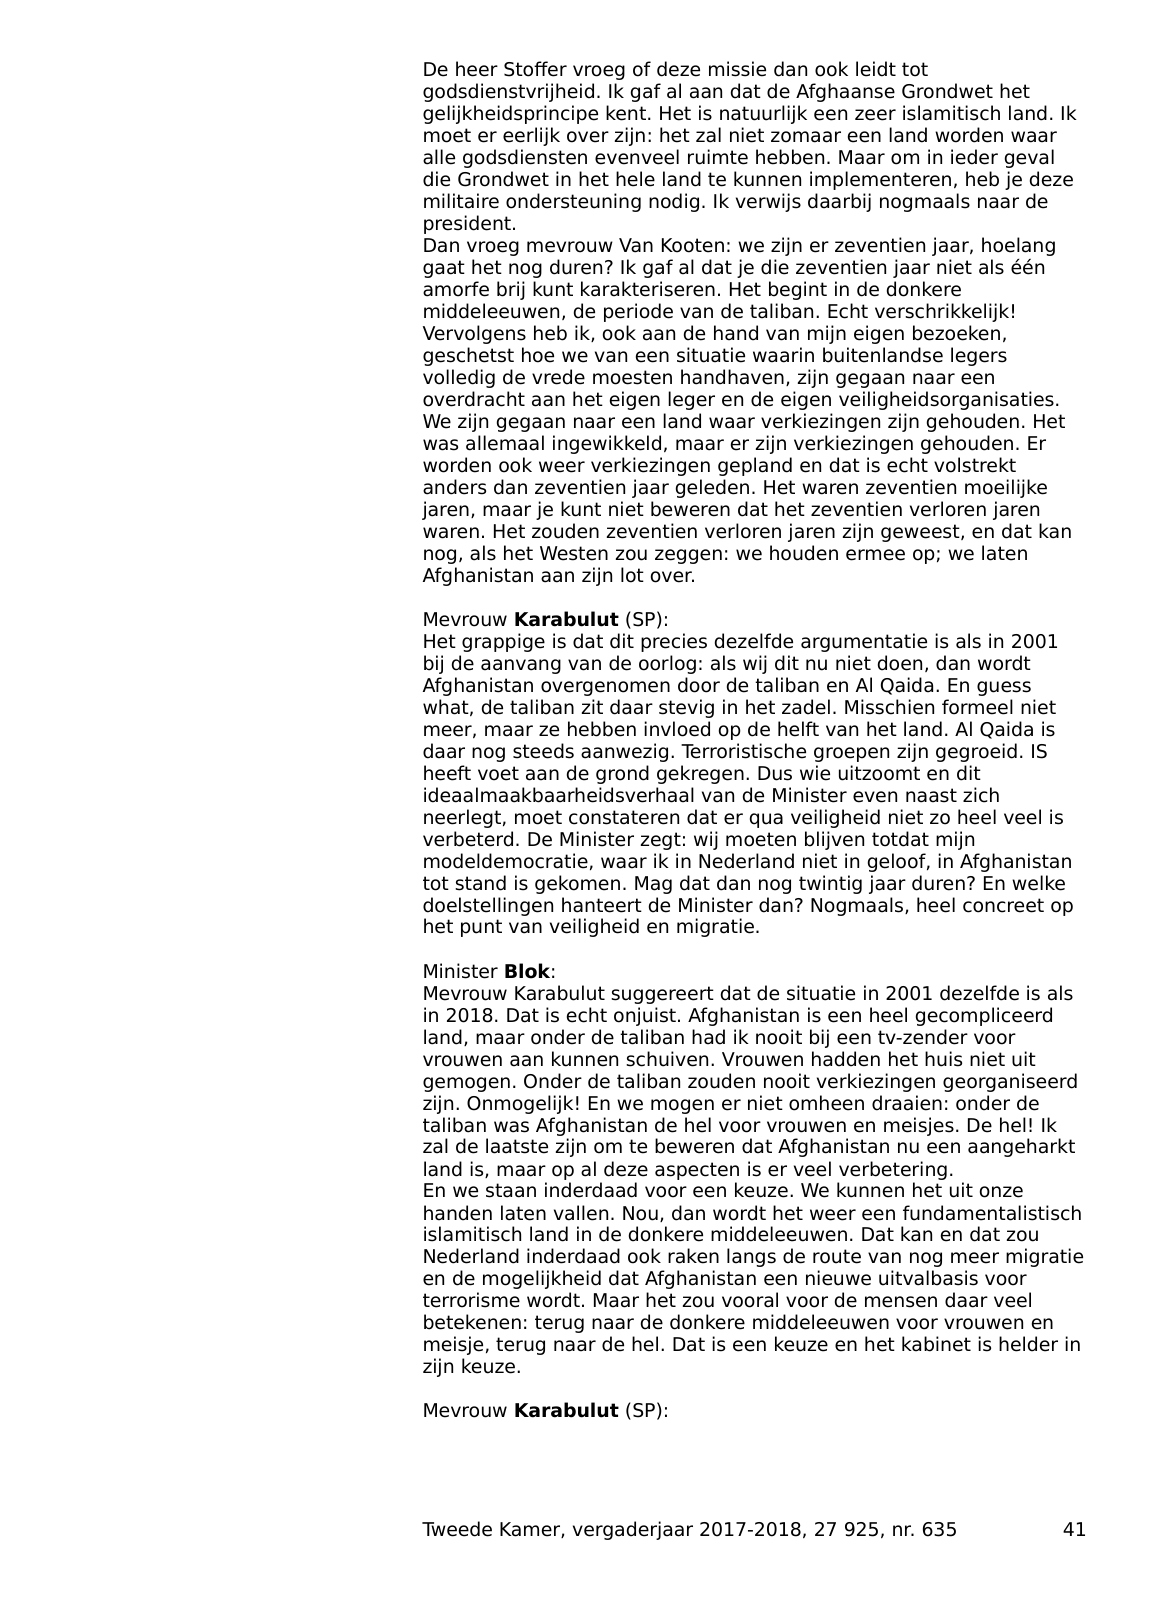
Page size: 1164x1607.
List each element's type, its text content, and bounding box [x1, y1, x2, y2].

text Mevrouw Karabulut (SP): [422, 609, 1087, 631]
text De heer Stoffer vroeg of deze missie dan ook leidt tot godsdienstvrijheid. Ik gaf al aan dat de Afghaanse Grondwet het gelijkheidsprincipe kent. Het is natuurlijk een zeer islamitisch land. Ik moet er eerlijk over zijn: het zal niet zomaar een land worden waar alle godsdiensten evenveel ruimte hebben. Maar om in ieder geval die Grondwet in het hele land te kunnen implementeren, heb je deze militaire ondersteuning nodig. Ik verwijs daarbij nogmaals naar de president. [422, 59, 1087, 235]
text En we staan inderdaad voor een keuze. We kunnen het uit onze handen laten vallen. Nou, dan wordt het weer een fundamentalistisch islamitisch land in de donkere middeleeuwen. Dat kan en dat zou Nederland inderdaad ook raken langs de route van nog meer migratie en de mogelijkheid dat Afghanistan een nieuwe uitvalbasis voor terrorisme wordt. Maar het zou vooral voor de mensen daar veel betekenen: terug naar de donkere middeleeuwen voor vrouwen en meisje, terug naar de hel. Dat is een keuze en het kabinet is helder in zijn keuze. [422, 1180, 1087, 1378]
text Dan vroeg mevrouw Van Kooten: we zijn er zeventien jaar, hoelang gaat het nog duren? Ik gaf al dat je die zeventien jaar niet als één amorfe brij kunt karakteriseren. Het begint in de donkere middeleeuwen, de periode van de taliban. Echt verschrikkelijk! Vervolgens heb ik, ook aan de hand van mijn eigen bezoeken, geschetst hoe we van een situatie waarin buitenlandse legers volledig de vrede moesten handhaven, zijn gegaan naar een overdracht aan het eigen leger en de eigen veiligheidsorganisaties. We zijn gegaan naar een land waar verkiezingen zijn gehouden. Het was allemaal ingewikkeld, maar er zijn verkiezingen gehouden. Er worden ook weer verkiezingen gepland en dat is echt volstrekt anders dan zeventien jaar geleden. Het waren zeventien moeilijke jaren, maar je kunt niet beweren dat het zeventien verloren jaren waren. Het zouden zeventien verloren jaren zijn geweest, en dat kan nog, als het Westen zou zeggen: we houden ermee op; we laten Afghanistan aan zijn lot over. [422, 235, 1087, 587]
text Mevrouw Karabulut suggereert dat de situatie in 2001 dezelfde is als in 2018. Dat is echt onjuist. Afghanistan is een heel gecompliceerd land, maar onder de taliban had ik nooit bij een tv-zender voor vrouwen aan kunnen schuiven. Vrouwen hadden het huis niet uit gemogen. Onder de taliban zouden nooit verkiezingen georganiseerd zijn. Onmogelijk! En we mogen er niet omheen draaien: onder de taliban was Afghanistan de hel voor vrouwen en meisjes. De hel! Ik zal de laatste zijn om te beweren dat Afghanistan nu een aangeharkt land is, maar op al deze aspecten is er veel verbetering. [422, 983, 1087, 1180]
text Het grappige is dat dit precies dezelfde argumentatie is als in 2001 bij de aanvang van de oorlog: als wij dit nu niet doen, dan wordt Afghanistan overgenomen door de taliban en Al Qaida. En guess what, de taliban zit daar stevig in het zadel. Misschien formeel niet meer, maar ze hebben invloed op de helft van het land. Al Qaida is daar nog steeds aanwezig. Terroristische groepen zijn gegroeid. IS heeft voet aan de grond gekregen. Dus wie uitzoomt en dit ideaalmaakbaarheidsverhaal van de Minister even naast zich neerlegt, moet constateren dat er qua veiligheid niet zo heel veel is verbeterd. De Minister zegt: wij moeten blijven totdat mijn modeldemocratie, waar ik in Nederland niet in geloof, in Afghanistan tot stand is gekomen. Mag dat dan nog twintig jaar duren? En welke doelstellingen hanteert de Minister dan? Nogmaals, heel concreet op het punt van veiligheid en migratie. [422, 631, 1087, 938]
text Mevrouw Karabulut (SP): [422, 1400, 1087, 1422]
text Minister Blok: [422, 961, 1087, 983]
